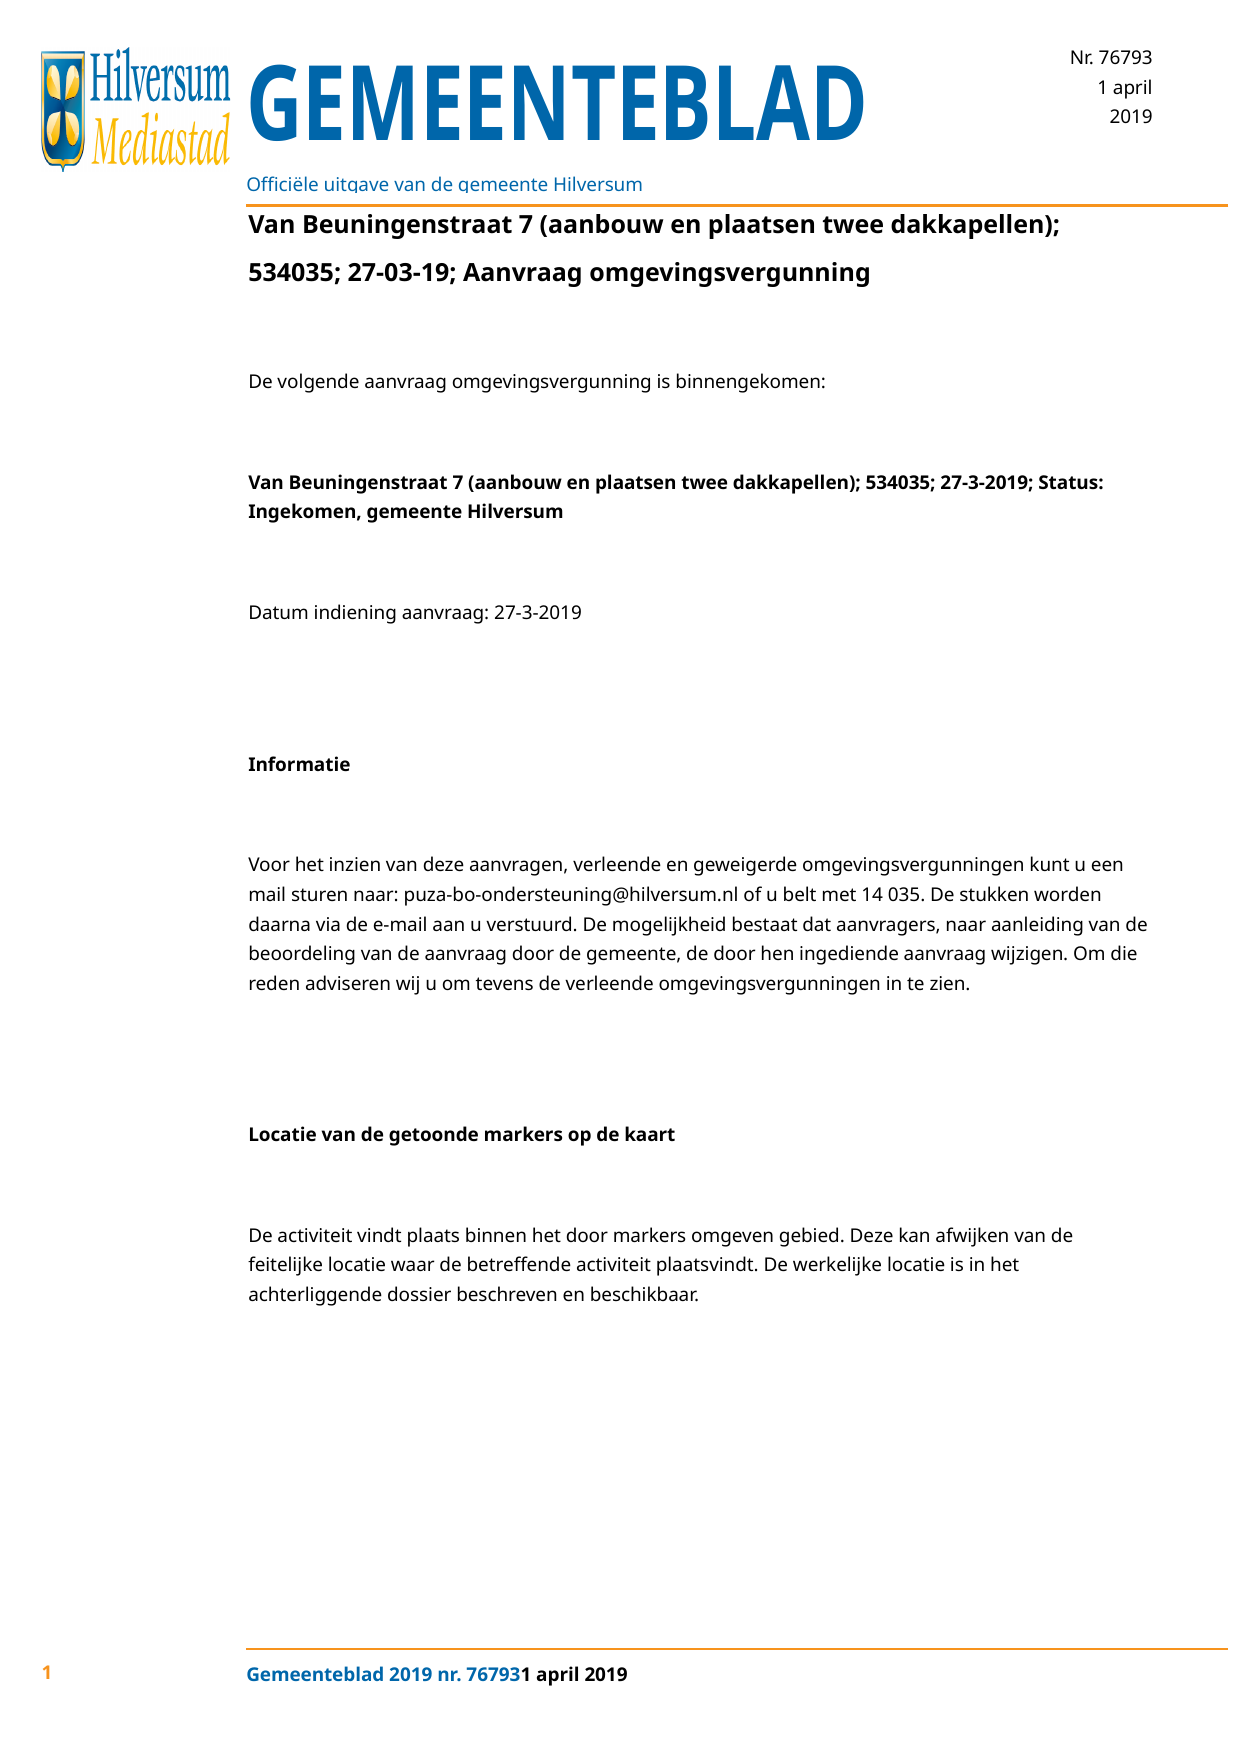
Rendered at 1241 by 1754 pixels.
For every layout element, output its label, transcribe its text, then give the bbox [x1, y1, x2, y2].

text Locatie van de getoonde markers op de kaart [248, 1121, 1152, 1147]
text Informatie [248, 751, 1152, 777]
text De activiteit vindt plaats binnen het door markers omgeven gebied. Deze kan afwijken van de feitelijke locatie waar de betreffende activiteit plaatsvindt. De werkelijke locatie is in het achterliggende dossier beschreven en beschikbaar. [248, 1222, 1152, 1307]
text De volgende aanvraag omgevingsvergunning is binnengekomen: [248, 368, 1152, 394]
text Van Beuningenstraat 7 (aanbouw en plaatsen twee dakkapellen); 534035; 27-03-19; Aanvraag omgevingsvergunning [248, 207, 1152, 288]
text Voor het inzien van deze aanvragen, verleende en geweigerde omgevingsvergunningen kunt u een mail sturen naar: puza-bo-ondersteuning@hilversum.nl of u belt met 14 035. De stukken worden daarna via de e-mail aan u verstuurd. De mogelijkheid bestaat dat aanvragers, naar aanleiding van de beoordeling van de aanvraag door de gemeente, de door hen ingediende aanvraag wijzigen. Om die reden adviseren wij u om tevens de verleende omgevingsvergunningen in te zien. [248, 852, 1152, 996]
text Van Beuningenstraat 7 (aanbouw en plaatsen twee dakkapellen); 534035; 27-3-2019; Status: Ingekomen, gemeente Hilversum [248, 469, 1152, 524]
text Datum indiening aanvraag: 27-3-2019 [248, 599, 1152, 625]
picture [41, 47, 231, 172]
